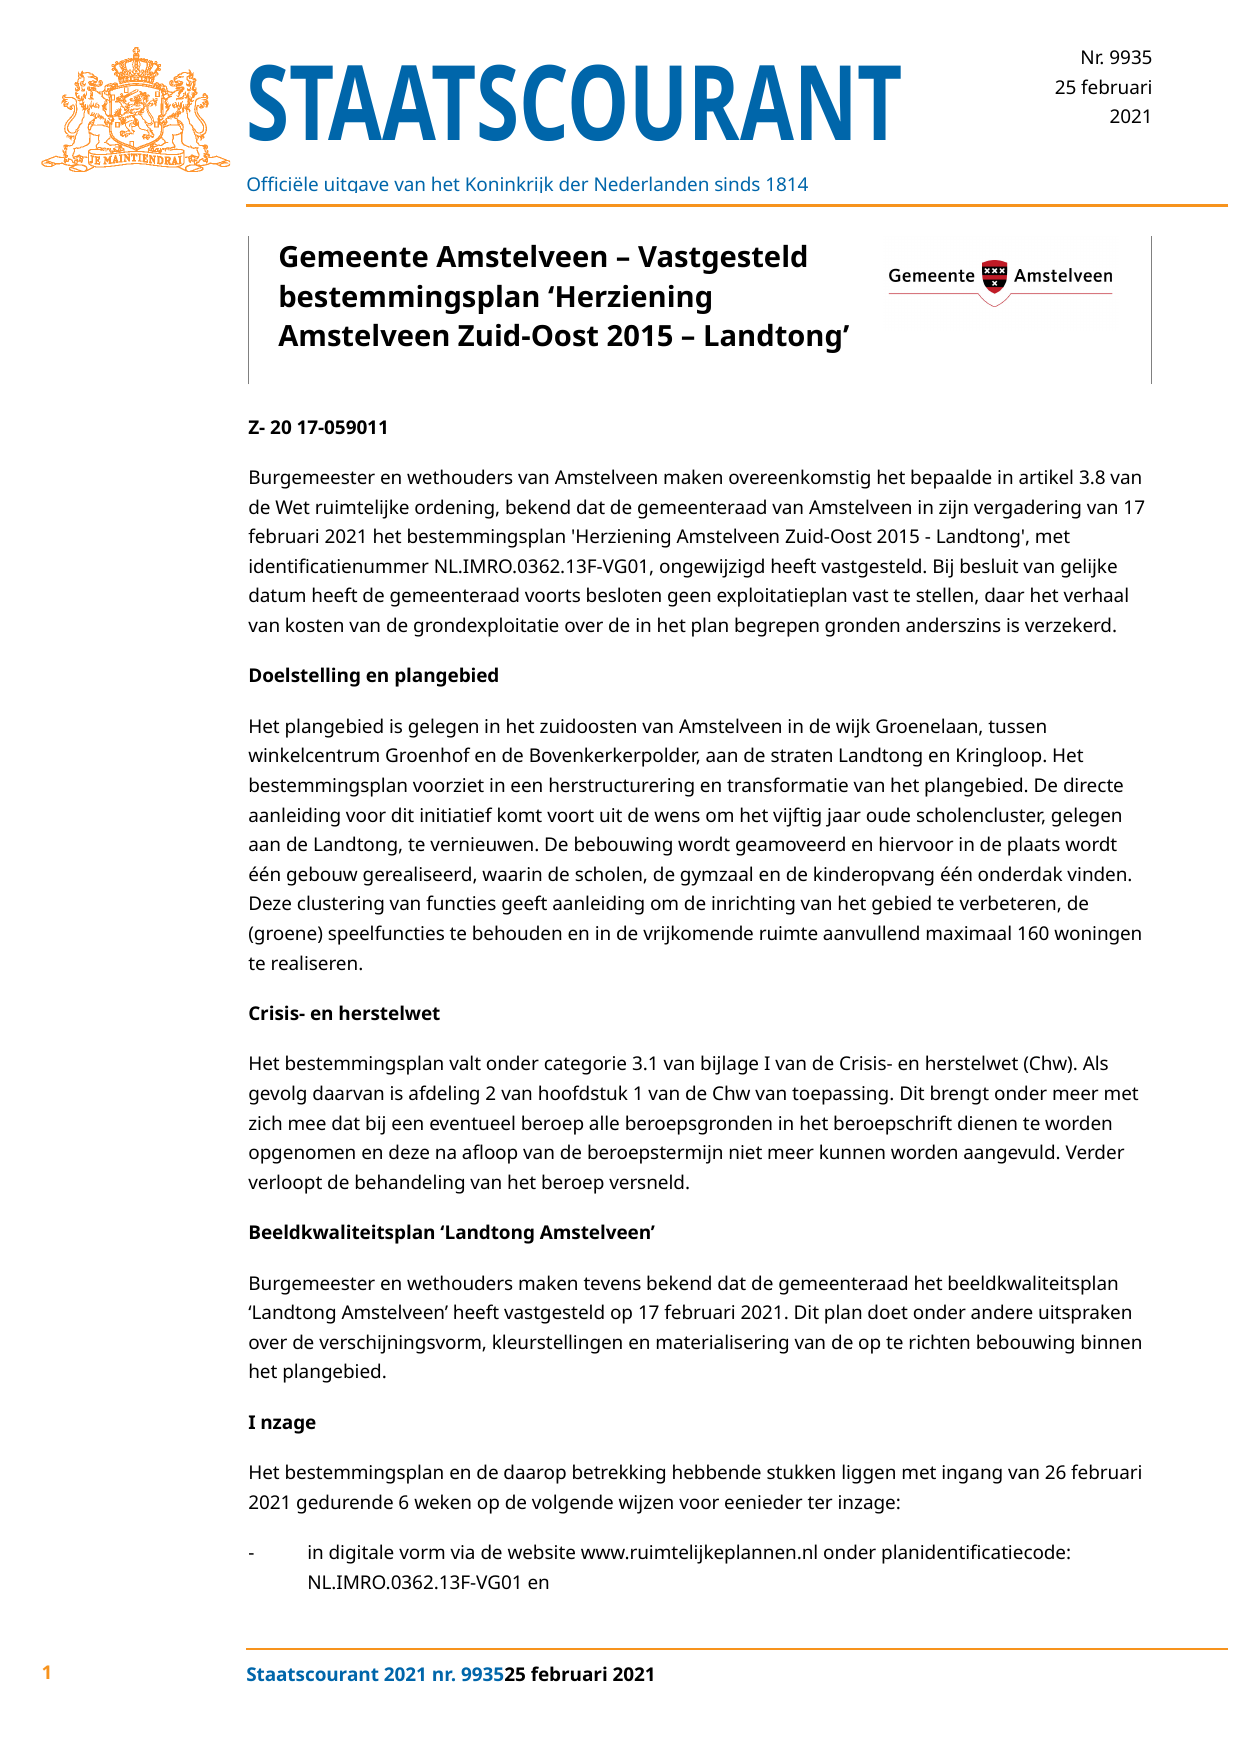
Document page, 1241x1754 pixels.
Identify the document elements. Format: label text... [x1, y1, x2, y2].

text Z- 20 17-059011 [248, 414, 1152, 440]
text Doelstelling en plangebied [248, 663, 1152, 688]
table_header Gemeente Amstelveen – Vastgesteld bestemmingsplan ‘Herziening Amstelveen Zuid-Oost 2015 – Landtong’ [249, 236, 850, 384]
text Crisis- en herstelwet [248, 1000, 1152, 1026]
text Burgemeester en wethouders van Amstelveen maken overeenkomstig het bepaalde in artikel 3.8 van de Wet ruimtelijke ordening, bekend dat de gemeenteraad van Amstelveen in zijn vergadering van 17 februari 2021 het bestemmingsplan 'Herziening Amstelveen Zuid-Oost 2015 - Landtong', met identificatienummer NL.IMRO.0362.13F-VG01, ongewijzigd heeft vastgesteld. Bij besluit van gelijke datum heeft de gemeenteraad voorts besloten geen exploitatieplan vast te stellen, daar het verhaal van kosten van de grondexploitatie over de in het plan begrepen gronden anderszins is verzekerd. [248, 464, 1152, 638]
text I nzage [248, 1409, 1152, 1435]
text Het plangebied is gelegen in het zuidoosten van Amstelveen in de wijk Groenelaan, tussen winkelcentrum Groenhof en de Bovenkerkerpolder, aan de straten Landtong en Kringloop. Het bestemmingsplan voorziet in een herstructurering en transformatie van het plangebied. De directe aanleiding voor dit initiatief komt voort uit de wens om het vijftig jaar oude scholencluster, gelegen aan de Landtong, te vernieuwen. De bebouwing wordt geamoveerd en hiervoor in de plaats wordt één gebouw gerealiseerd, waarin de scholen, de gymzaal en de kinderopvang één onderdak vinden. Deze clustering van functies geeft aanleiding om de inrichting van het gebied te verbeteren, de (groene) speelfuncties te behouden en in de vrijkomende ruimte aanvullend maximaal 160 woningen te realiseren. [248, 713, 1152, 976]
list in digitale vorm via de website www.ruimtelijkeplannen.nl onder planidentificatiecode: NL.IMRO.0362.13F-VG01 en [248, 1539, 1152, 1595]
text Het bestemmingsplan en de daarop betrekking hebbende stukken liggen met ingang van 26 februari 2021 gedurende 6 weken op de volgende wijzen voor eenieder ter inzage: [248, 1459, 1152, 1515]
picture [41, 47, 231, 172]
text Het bestemmingsplan valt onder categorie 3.1 van bijlage I van de Crisis- en herstelwet (Chw). Als gevolg daarvan is afdeling 2 van hoofdstuk 1 van de Chw van toepassing. Dit brengt onder meer met zich mee dat bij een eventueel beroep alle beroepsgronden in het beroepschrift dienen te worden opgenomen en deze na afloop van de beroepstermijn niet meer kunnen worden aangevuld. Verder verloopt de behandeling van het beroep versneld. [248, 1051, 1152, 1195]
table_header [850, 236, 1151, 384]
text Burgemeester en wethouders maken tevens bekend dat de gemeenteraad het beeldkwaliteitsplan ‘Landtong Amstelveen’ heeft vastgesteld op 17 februari 2021. Dit plan doet onder andere uitspraken over de verschijningsvorm, kleurstellingen en materialisering van de op te richten bebouwing binnen het plangebied. [248, 1270, 1152, 1384]
picture [882, 236, 1119, 331]
text Beeldkwaliteitsplan ‘Landtong Amstelveen’ [248, 1219, 1152, 1245]
